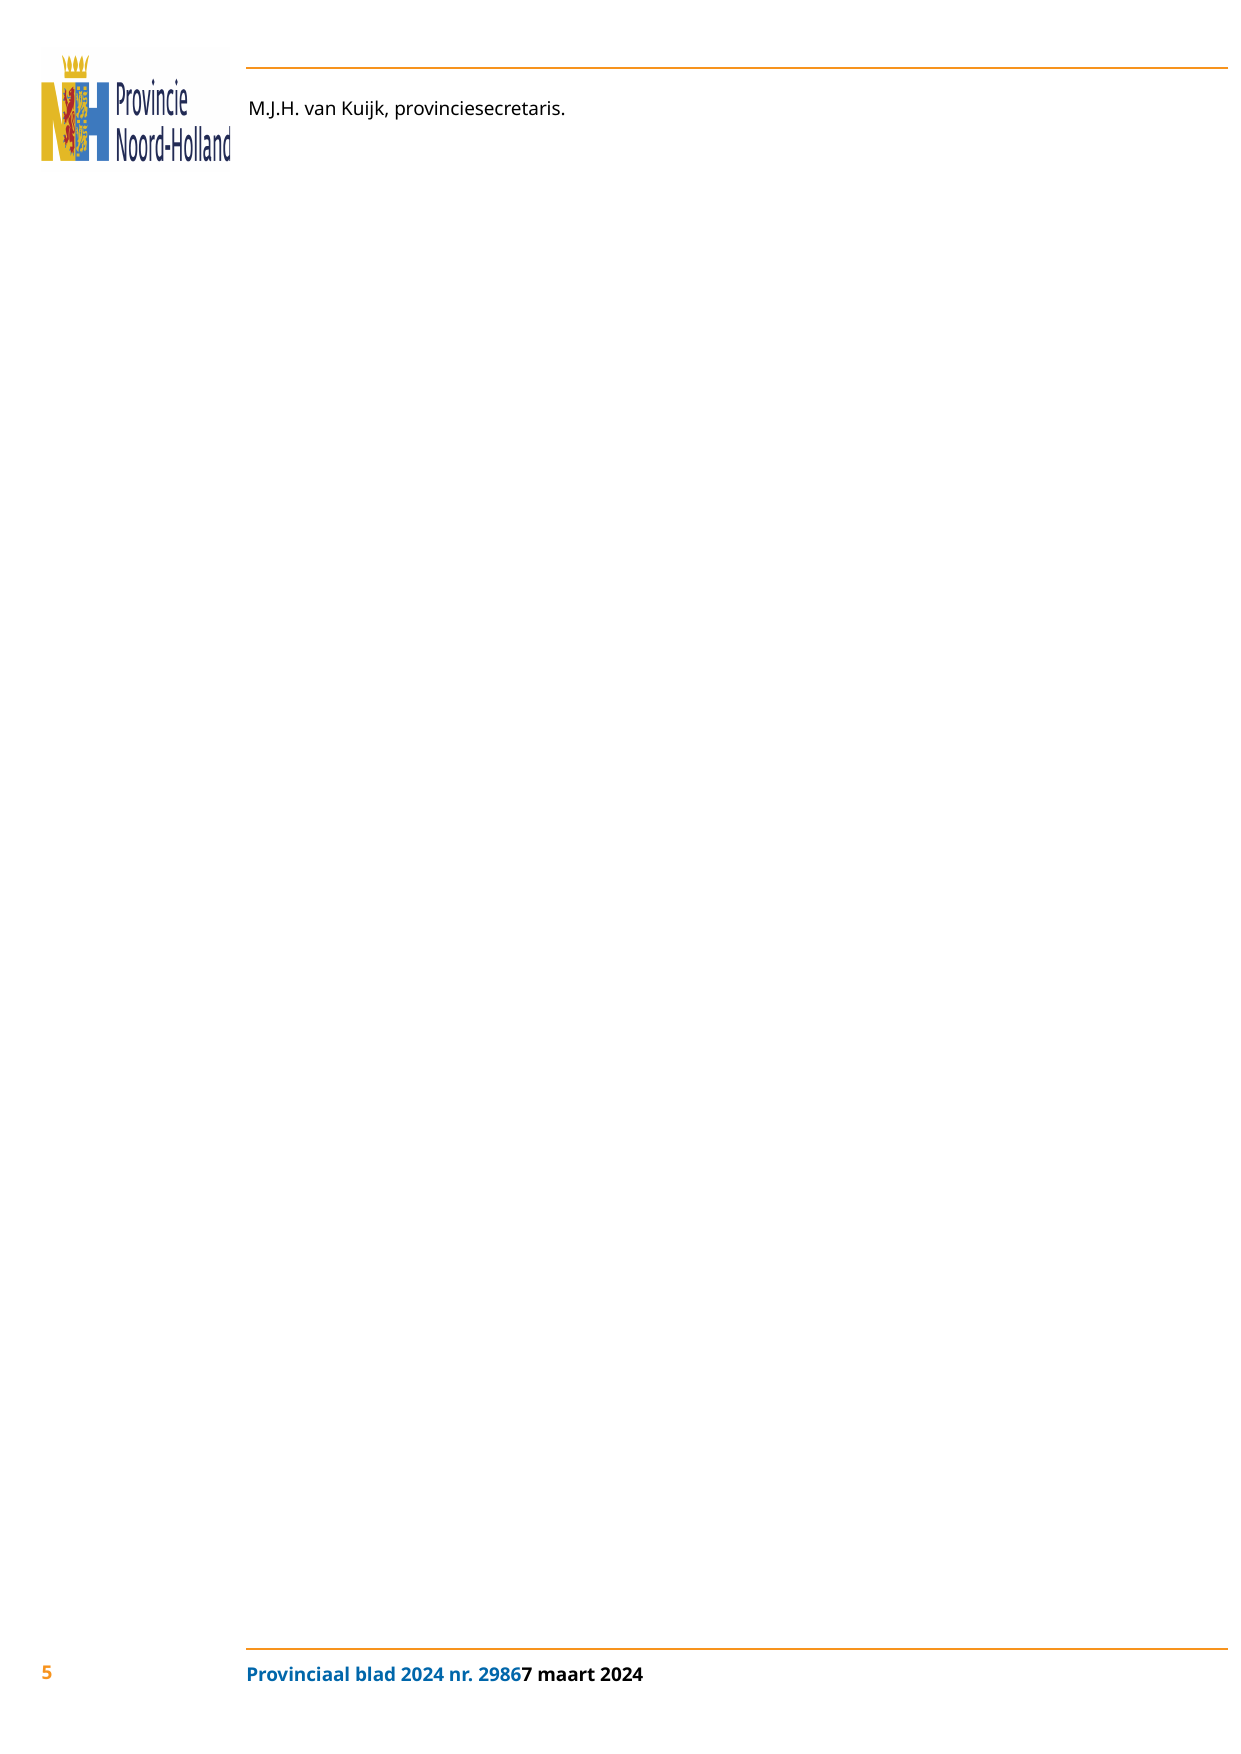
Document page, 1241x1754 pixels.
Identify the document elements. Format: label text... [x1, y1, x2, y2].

text M.J.H. van Kuijk, provinciesecretaris. [248, 95, 1152, 121]
picture [41, 47, 231, 172]
